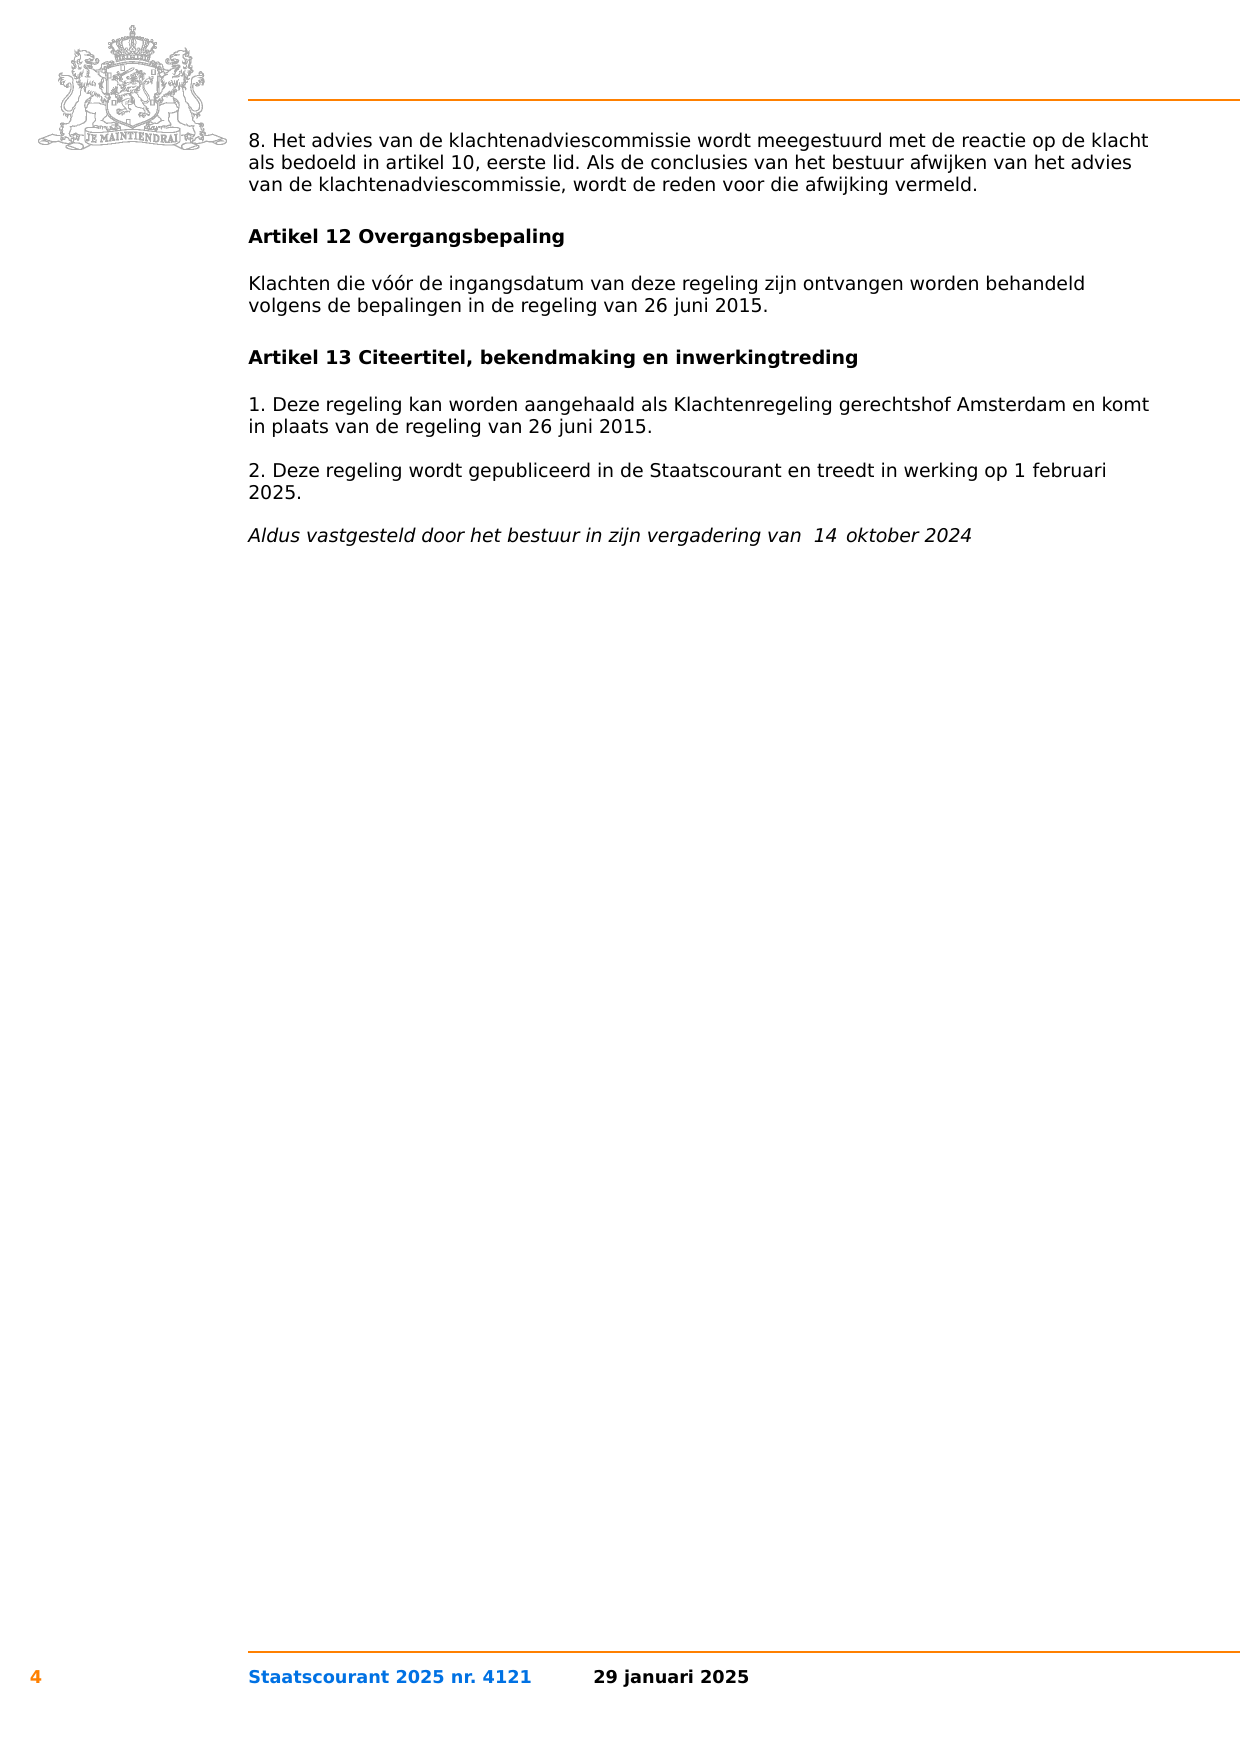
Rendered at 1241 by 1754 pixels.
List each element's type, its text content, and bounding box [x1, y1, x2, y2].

text 2. Deze regeling wordt gepubliceerd in de Staatscourant en treedt in werking op 1 februari 2025. [248, 459, 1163, 503]
text Klachten die vóór de ingangsdatum van deze regeling zijn ontvangen worden behandeld volgens de bepalingen in de regeling van 26 juni 2015. [248, 273, 1163, 317]
subtitle Artikel 12 Overgangsbepaling [248, 226, 1163, 248]
text Aldus vastgesteld door het bestuur in zijn vergadering van 14 oktober 2024 [248, 525, 1163, 547]
text 8. Het advies van de klachtenadviescommissie wordt meegestuurd met de reactie op de klacht als bedoeld in artikel 10, eerste lid. Als de conclusies van het bestuur afwijken van het advies van de klachtenadviescommissie, wordt de reden voor die afwijking vermeld. [248, 130, 1163, 196]
picture [38, 25, 227, 150]
subtitle Artikel 13 Citeertitel, bekendmaking en inwerkingtreding [248, 347, 1163, 369]
text 1. Deze regeling kan worden aangehaald als Klachtenregeling gerechtshof Amsterdam en komt in plaats van de regeling van 26 juni 2015. [248, 394, 1163, 438]
